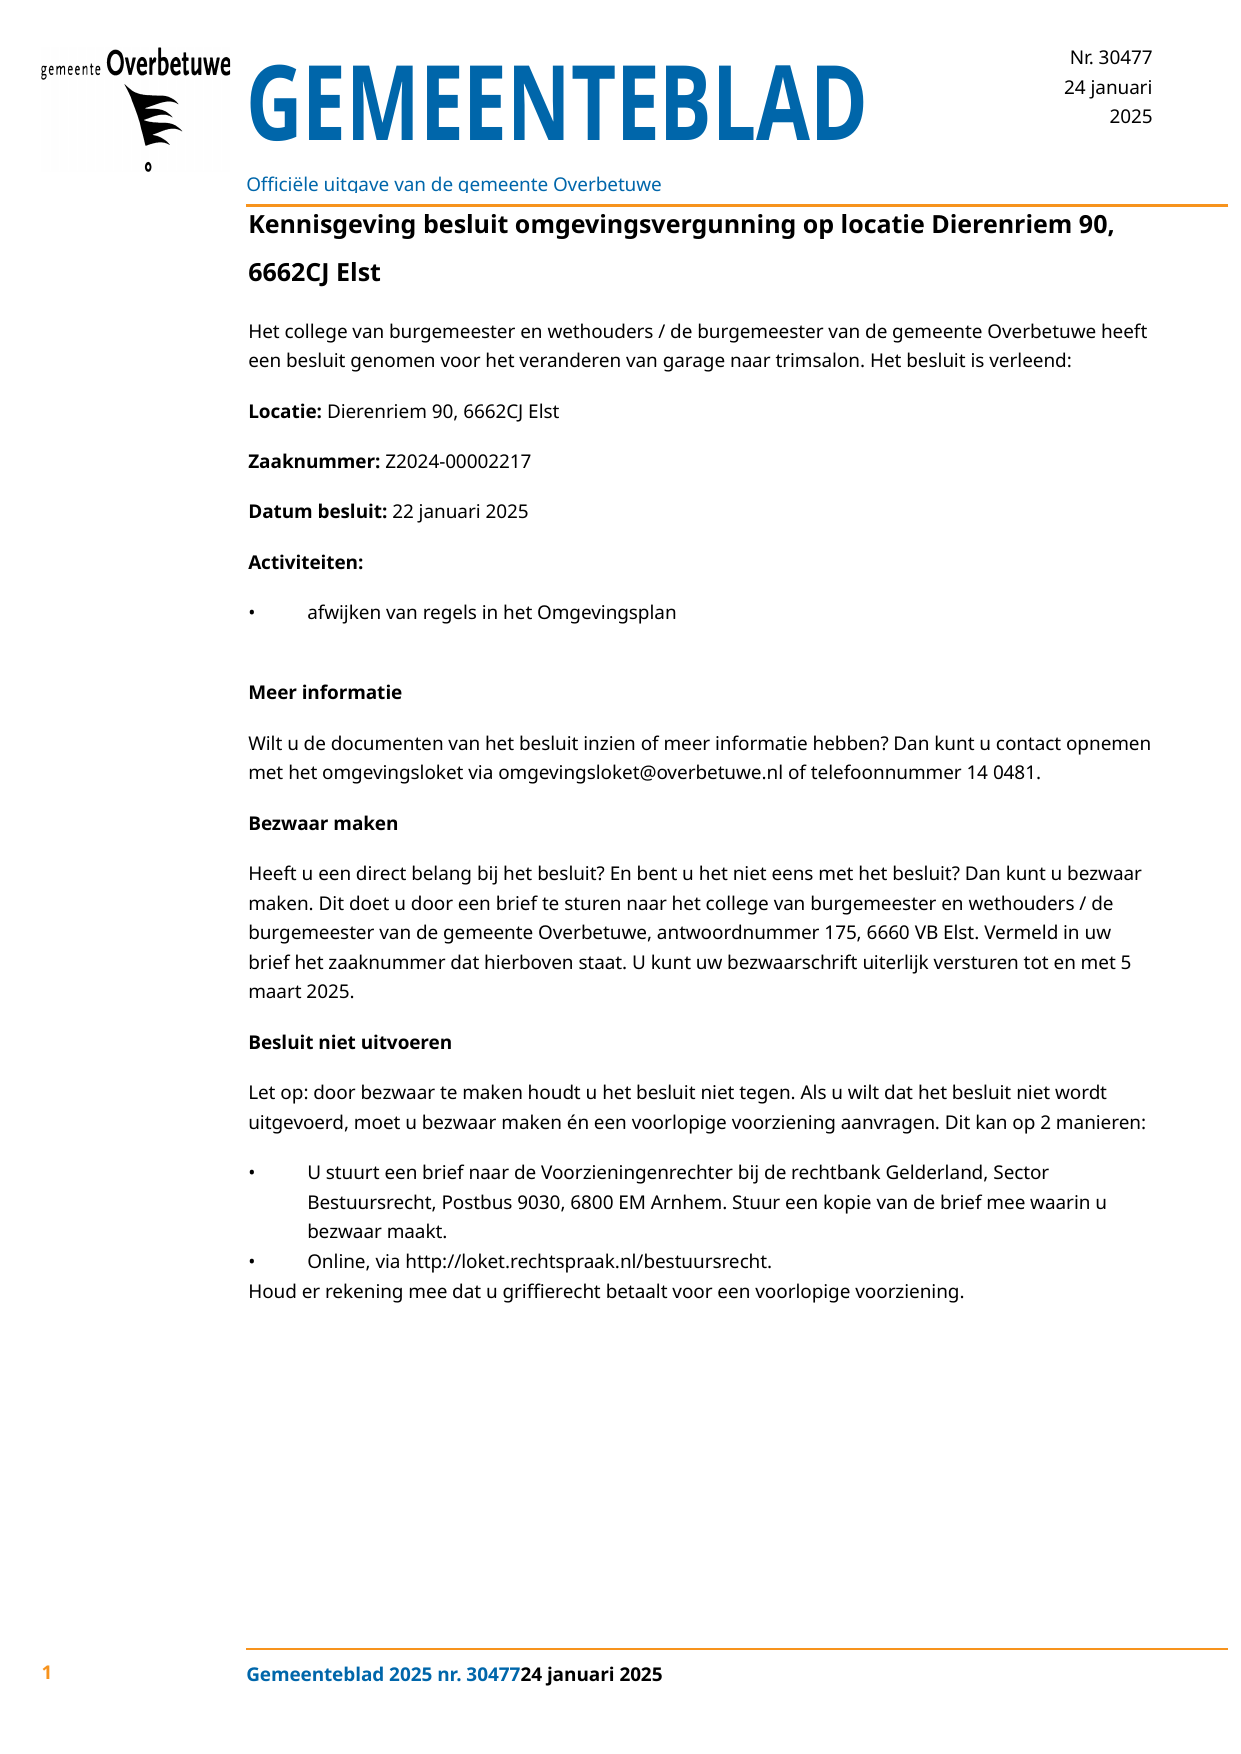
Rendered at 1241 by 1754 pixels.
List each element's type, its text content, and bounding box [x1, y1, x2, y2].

text Let op: door bezwaar te maken houdt u het besluit niet tegen. Als u wilt dat het besluit niet wordt uitgevoerd, moet u bezwaar maken én een voorlopige voorziening aanvragen. Dit kan op 2 manieren: [248, 1079, 1152, 1135]
text Activiteiten: [248, 549, 1152, 575]
text Datum besluit: 22 januari 2025 [248, 499, 1152, 524]
text Kennisgeving besluit omgevingsvergunning op locatie Dierenriem 90, 6662CJ Elst [248, 207, 1152, 288]
list Online, via http://loket.rechtspraak.nl/bestuursrecht. [248, 1248, 1152, 1274]
text Bezwaar maken [248, 810, 1152, 836]
text Zaaknummer: Z2024-00002217 [248, 448, 1152, 474]
text Houd er rekening mee dat u griffierecht betaalt voor een voorlopige voorziening. [248, 1278, 1152, 1304]
text Heeft u een direct belang bij het besluit? En bent u het niet eens met het besluit? Dan kunt u bezwaar maken. Dit doet u door een brief te sturen naar het college van burgemeester en wethouders / de burgemeester van de gemeente Overbetuwe, antwoordnummer 175, 6660 VB Elst. Vermeld in uw brief het zaaknummer dat hierboven staat. U kunt uw bezwaarschrift uiterlijk versturen tot en met 5 maart 2025. [248, 860, 1152, 1004]
text Meer informatie [248, 679, 1152, 705]
text Het college van burgemeester en wethouders / de burgemeester van de gemeente Overbetuwe heeft een besluit genomen voor het veranderen van garage naar trimsalon. Het besluit is verleend: [248, 318, 1152, 373]
list afwijken van regels in het Omgevingsplan [248, 599, 1152, 625]
picture [41, 47, 231, 172]
text Wilt u de documenten van het besluit inzien of meer informatie hebben? Dan kunt u contact opnemen met het omgevingsloket via omgevingsloket@overbetuwe.nl of telefoonnummer 14 0481. [248, 730, 1152, 785]
text Locatie: Dierenriem 90, 6662CJ Elst [248, 398, 1152, 424]
text Besluit niet uitvoeren [248, 1029, 1152, 1055]
list U stuurt een brief naar de Voorzieningenrechter bij de rechtbank Gelderland, Sector Bestuursrecht, Postbus 9030, 6800 EM Arnhem. Stuur een kopie van de brief mee waarin u bezwaar maakt. [248, 1159, 1152, 1244]
